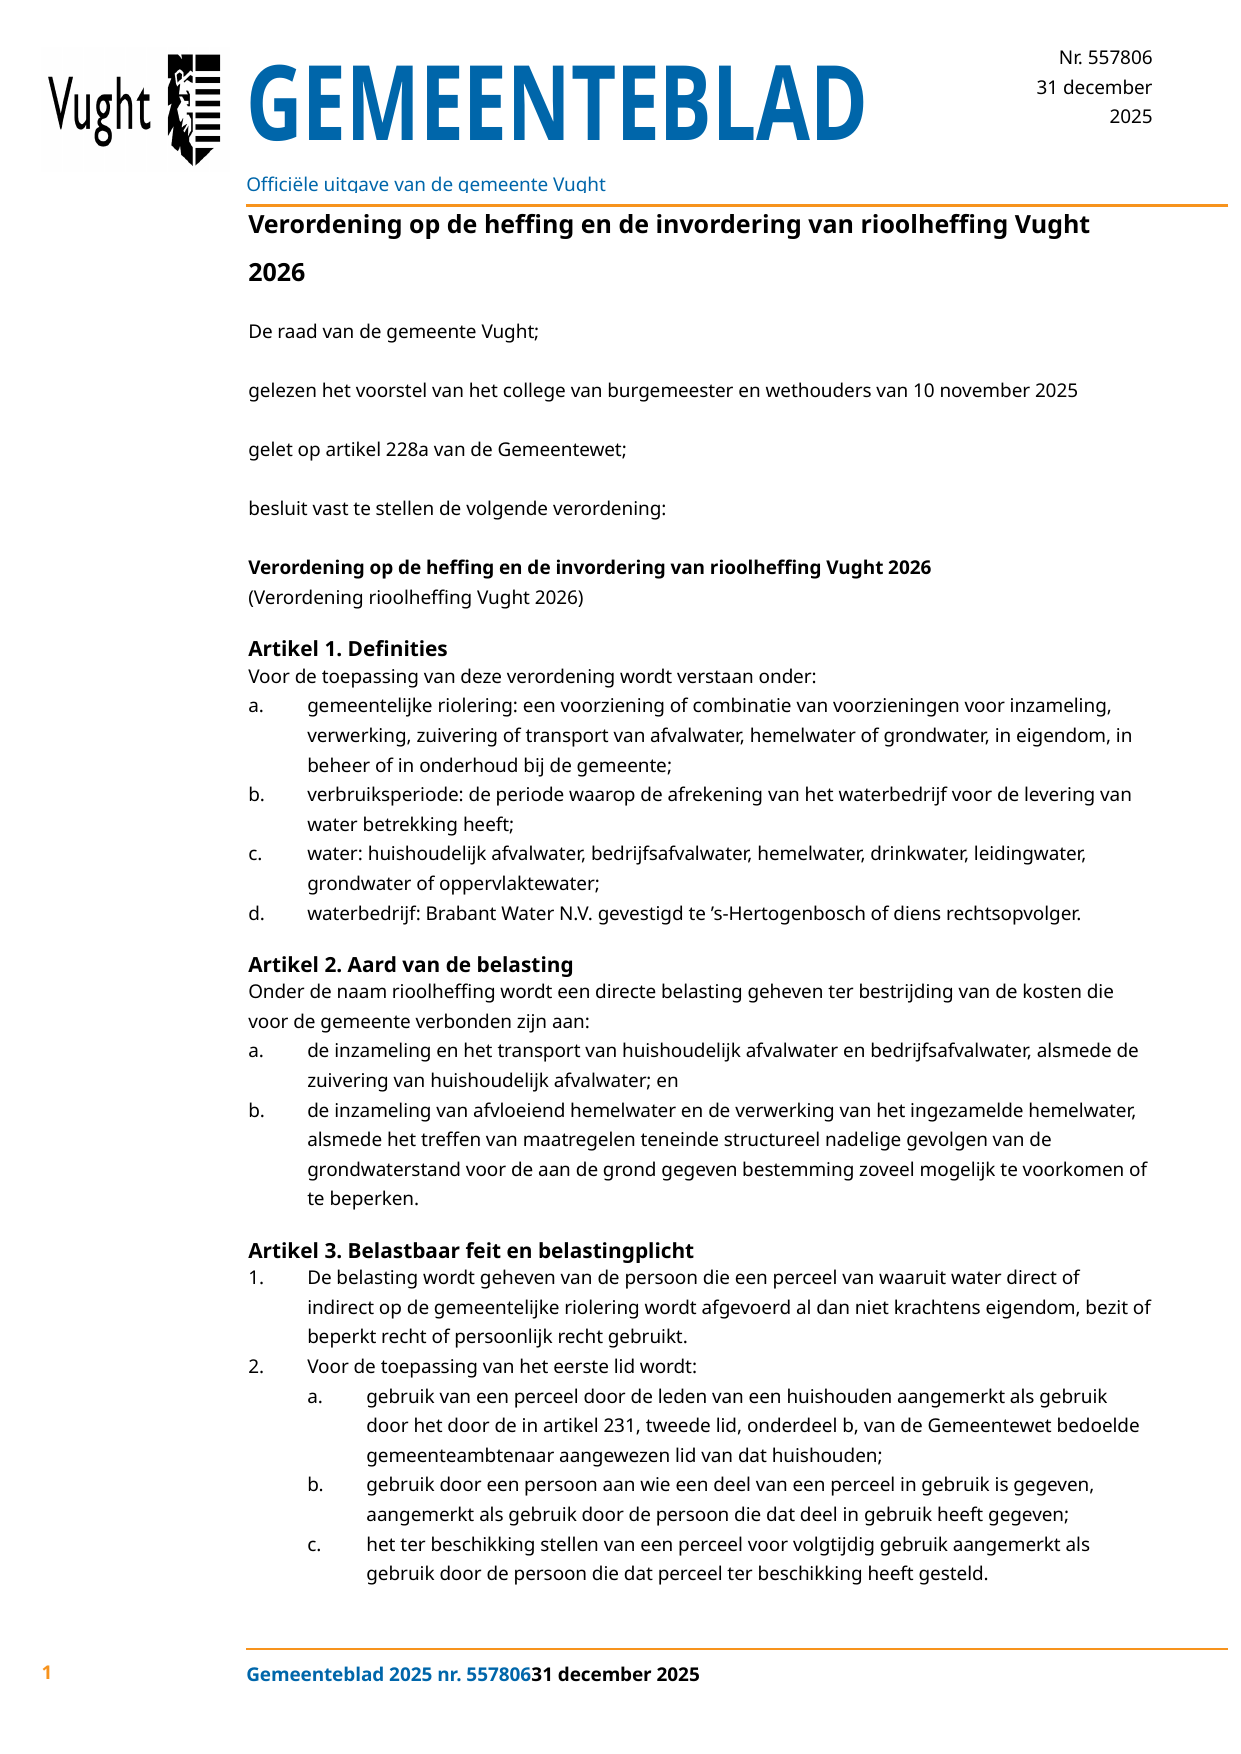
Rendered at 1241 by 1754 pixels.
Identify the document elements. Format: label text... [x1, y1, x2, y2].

list gebruik van een perceel door de leden van een huishouden aangemerkt als gebruik door het door de in artikel 231, tweede lid, onderdeel b, van de Gemeentewet bedoelde gemeenteambtenaar aangewezen lid van dat huishouden; [307, 1383, 1152, 1468]
text Verordening op de heffing en de invordering van rioolheffing Vught 2026 [248, 554, 1152, 580]
text Artikel 2. Aard van de belasting [248, 950, 1152, 978]
text De raad van de gemeente Vught; [248, 318, 1152, 344]
list het ter beschikking stellen van een perceel voor volgtijdig gebruik aangemerkt als gebruik door de persoon die dat perceel ter beschikking heeft gesteld. [307, 1531, 1152, 1586]
list gebruik door een persoon aan wie een deel van een perceel in gebruik is gegeven, aangemerkt als gebruik door de persoon die dat deel in gebruik heeft gegeven; [307, 1472, 1152, 1527]
text gelet op artikel 228a van de Gemeentewet; [248, 436, 1152, 462]
list De belasting wordt geheven van de persoon die een perceel van waaruit water direct of indirect op de gemeentelijke riolering wordt afgevoerd al dan niet krachtens eigendom, bezit of beperkt recht of persoonlijk recht gebruikt. [248, 1264, 1152, 1349]
text (Verordening rioolheffing Vught 2026) [248, 584, 1152, 610]
list gemeentelijke riolering: een voorziening of combinatie van voorzieningen voor inzameling, verwerking, zuivering of transport van afvalwater, hemelwater of grondwater, in eigendom, in beheer of in onderhoud bij de gemeente; [248, 693, 1152, 777]
text besluit vast te stellen de volgende verordening: [248, 495, 1152, 521]
text Artikel 1. Definities [248, 634, 1152, 663]
list de inzameling en het transport van huishoudelijk afvalwater en bedrijfsafvalwater, alsmede de zuivering van huishoudelijk afvalwater; en [248, 1038, 1152, 1093]
text Voor de toepassing van deze verordening wordt verstaan onder: [248, 663, 1152, 689]
list verbruiksperiode: de periode waarop de afrekening van het waterbedrijf voor de levering van water betrekking heeft; [248, 781, 1152, 837]
list waterbedrijf: Brabant Water N.V. gevestigd te ’s-Hertogenbosch of diens rechtsopvolger. [248, 900, 1152, 925]
list Voor de toepassing van het eerste lid wordt: [248, 1353, 1152, 1379]
list water: huishoudelijk afvalwater, bedrijfsafvalwater, hemelwater, drinkwater, leidingwater, grondwater of oppervlaktewater; [248, 841, 1152, 896]
picture [41, 47, 231, 172]
text Verordening op de heffing en de invordering van rioolheffing Vught 2026 [248, 207, 1152, 288]
text Onder de naam rioolheffing wordt een directe belasting geheven ter bestrijding van de kosten die voor de gemeente verbonden zijn aan: [248, 978, 1152, 1034]
text Artikel 3. Belastbaar feit en belastingplicht [248, 1236, 1152, 1264]
list de inzameling van afvloeiend hemelwater en de verwerking van het ingezamelde hemelwater, alsmede het treffen van maatregelen teneinde structureel nadelige gevolgen van de grondwaterstand voor de aan de grond gegeven bestemming zoveel mogelijk te voorkomen of te beperken. [248, 1097, 1152, 1211]
text gelezen het voorstel van het college van burgemeester en wethouders van 10 november 2025 [248, 377, 1152, 403]
